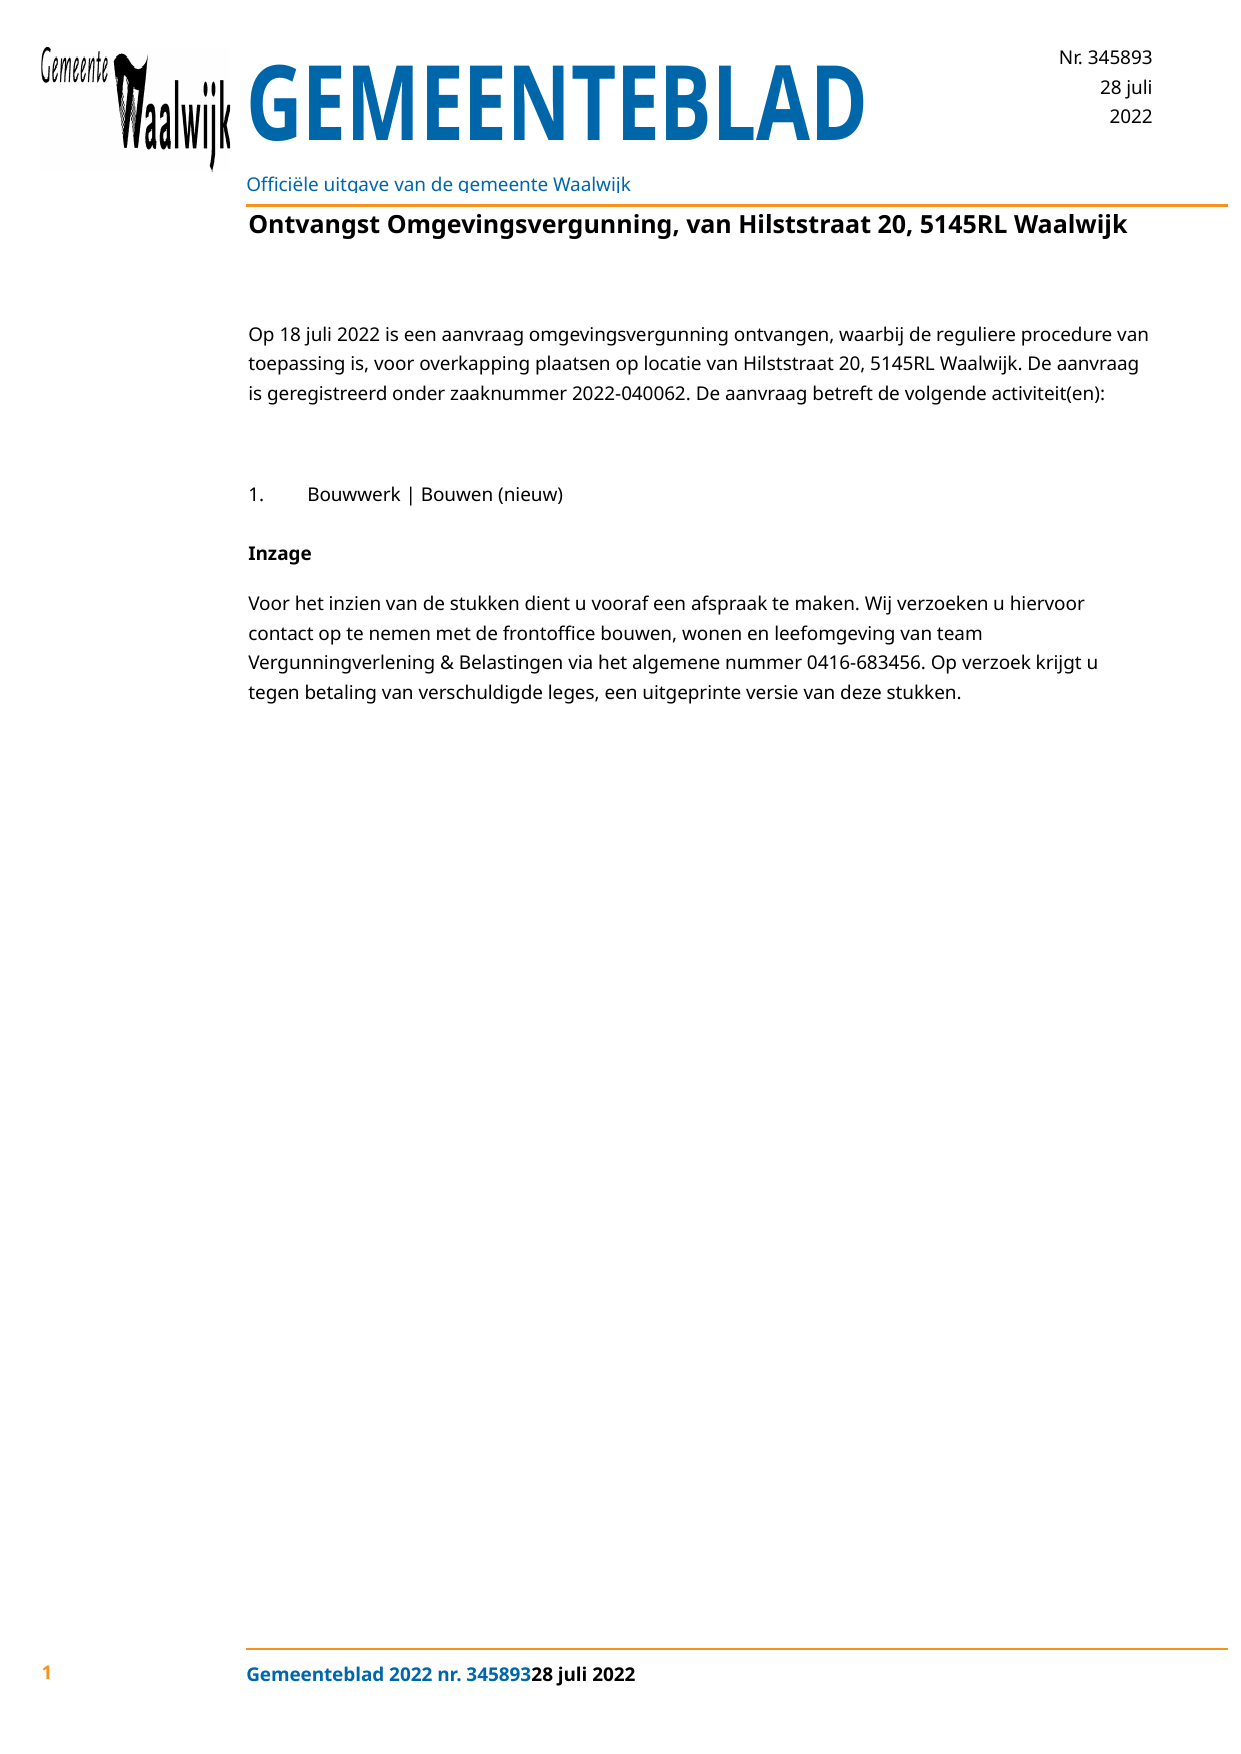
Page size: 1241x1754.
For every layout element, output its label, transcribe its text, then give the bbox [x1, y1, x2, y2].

picture [41, 47, 231, 172]
text Ontvangst Omgevingsvergunning, van Hilststraat 20, 5145RL Waalwijk [248, 207, 1152, 241]
text Voor het inzien van de stukken dient u vooraf een afspraak te maken. Wij verzoeken u hiervoor contact op te nemen met de frontoffice bouwen, wonen en leefomgeving van team Vergunningverlening & Belastingen via het algemene nummer 0416-683456. Op verzoek krijgt u tegen betaling van verschuldigde leges, een uitgeprinte versie van deze stukken. [248, 590, 1152, 705]
text Op 18 juli 2022 is een aanvraag omgevingsvergunning ontvangen, waarbij de reguliere procedure van toepassing is, voor overkapping plaatsen op locatie van Hilststraat 20, 5145RL Waalwijk. De aanvraag is geregistreerd onder zaaknummer 2022-040062. De aanvraag betreft de volgende activiteit(en): [248, 321, 1152, 406]
list Bouwwerk | Bouwen (nieuw) [248, 481, 1152, 506]
text Inzage [248, 540, 1152, 566]
